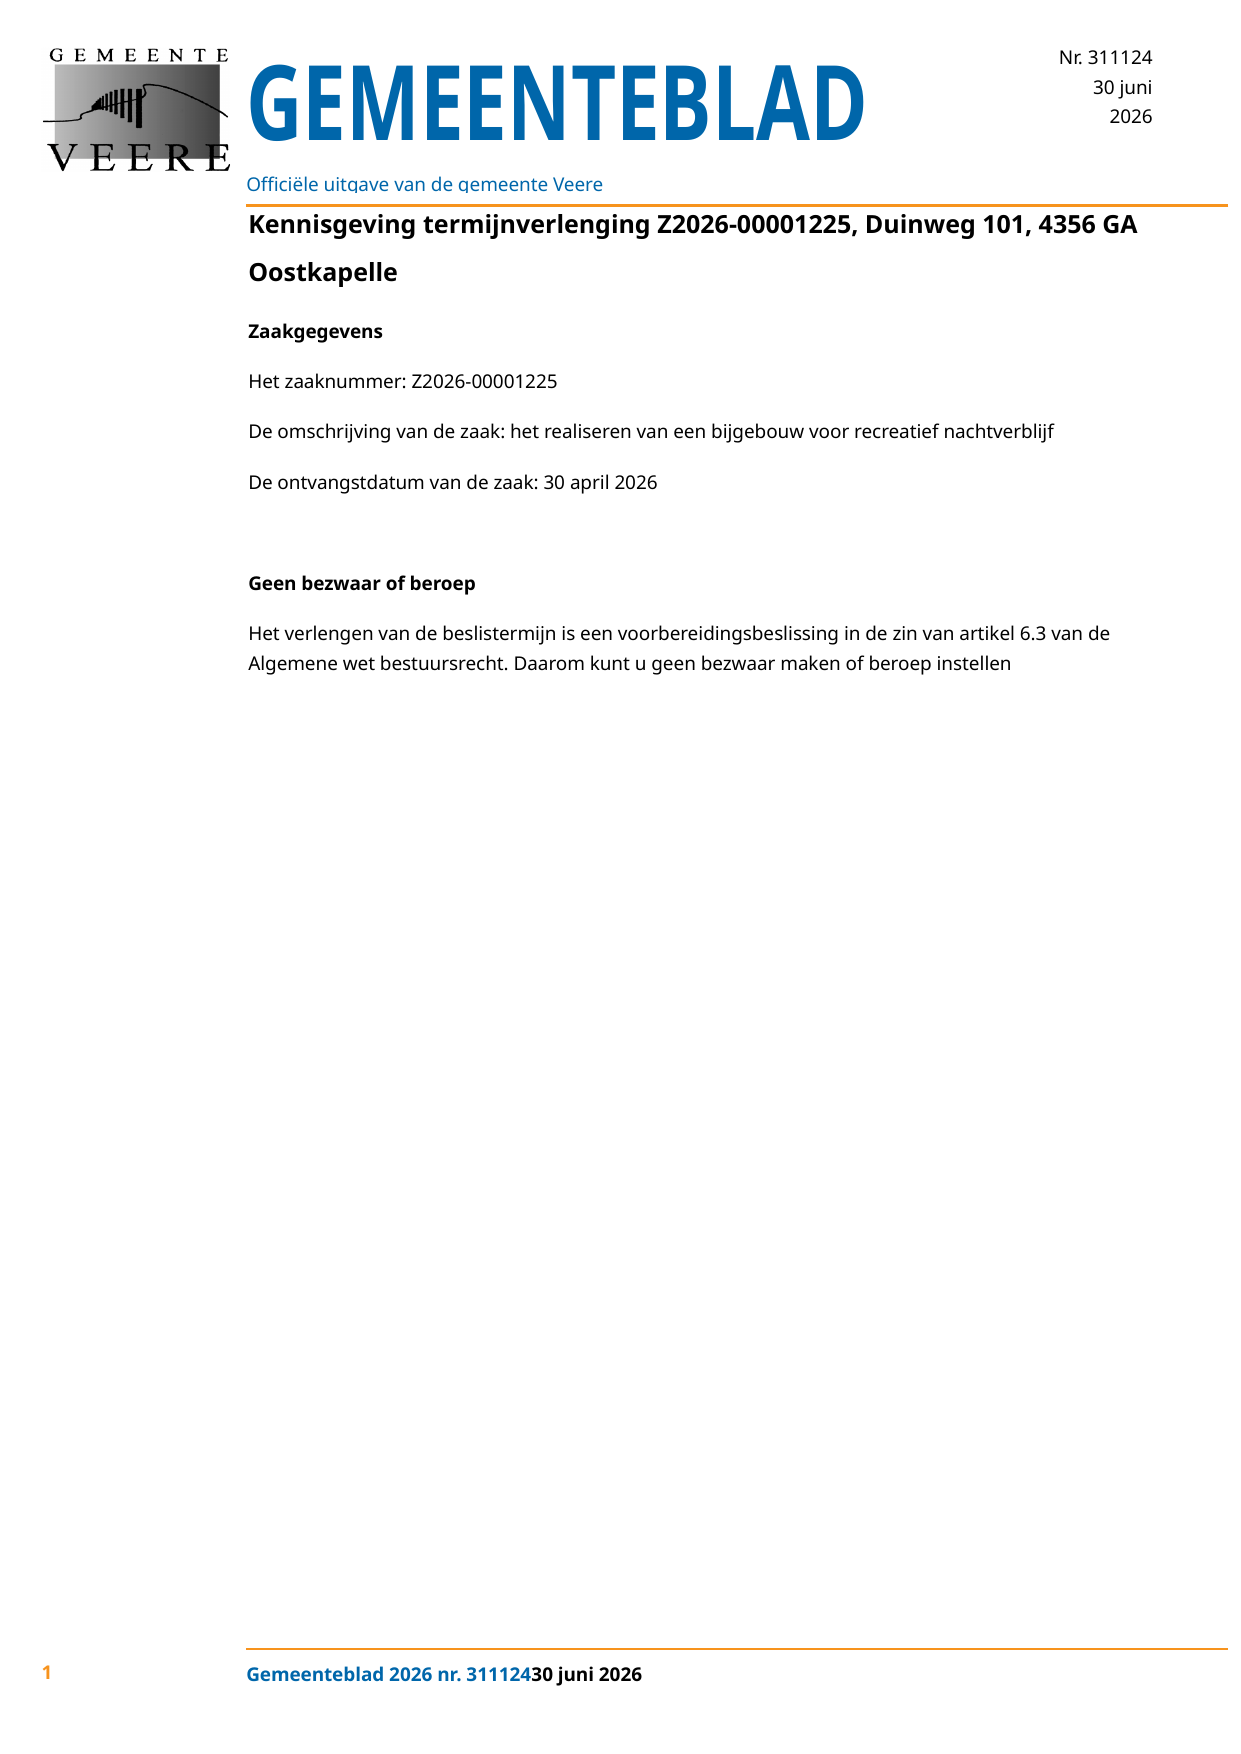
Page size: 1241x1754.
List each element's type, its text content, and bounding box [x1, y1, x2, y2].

text Geen bezwaar of beroep [248, 570, 1152, 596]
picture [41, 47, 231, 172]
text Kennisgeving termijnverlenging Z2026-00001225, Duinweg 101, 4356 GA Oostkapelle [248, 207, 1152, 288]
text De omschrijving van de zaak: het realiseren van een bijgebouw voor recreatief nachtverblijf [248, 419, 1152, 444]
text Zaakgegevens [248, 318, 1152, 344]
text De ontvangstdatum van de zaak: 30 april 2026 [248, 469, 1152, 495]
text Het zaaknummer: Z2026-00001225 [248, 368, 1152, 394]
text Het verlengen van de beslistermijn is een voorbereidingsbeslissing in de zin van artikel 6.3 van de Algemene wet bestuursrecht. Daarom kunt u geen bezwaar maken of beroep instellen [248, 620, 1152, 676]
